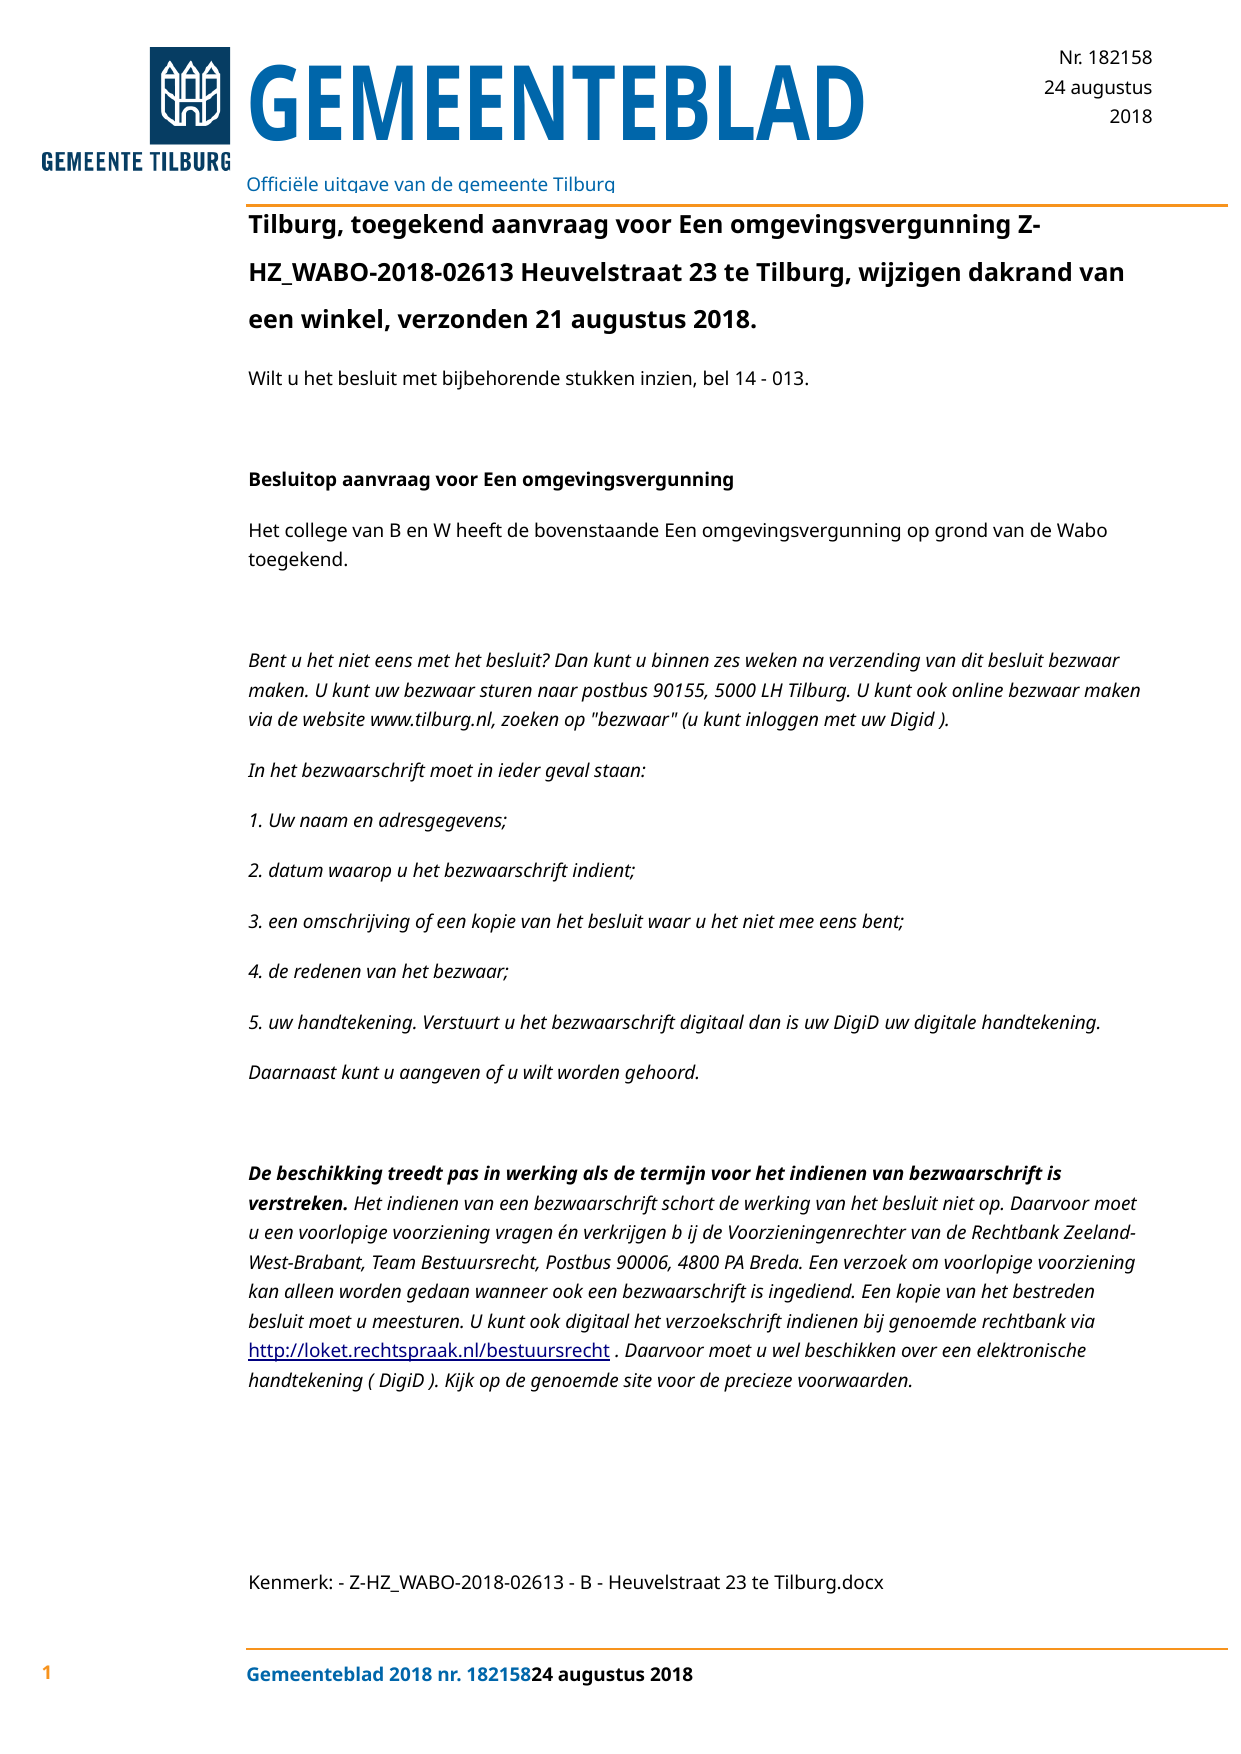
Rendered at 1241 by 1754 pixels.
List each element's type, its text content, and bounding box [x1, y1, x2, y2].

text De beschikking treedt pas in werking als de termijn voor het indienen van bezwaarschrift is verstreken. Het indienen van een bezwaarschrift schort de werking van het besluit niet op. Daarvoor moet u een voorlopige voorziening vragen én verkrijgen b ij de Voorzieningenrechter van de Rechtbank Zeeland-West-Brabant, Team Bestuursrecht, Postbus 90006, 4800 PA Breda. Een verzoek om voorlopige voorziening kan alleen worden gedaan wanneer ook een bezwaarschrift is ingediend. Een kopie van het bestreden besluit moet u meesturen. U kunt ook digitaal het verzoekschrift indienen bij genoemde rechtbank via http://loket.rechtspraak.nl/bestuursrecht . Daarvoor moet u wel beschikken over een elektronische handtekening ( DigiD ). Kijk op de genoemde site voor de precieze voorwaarden. [248, 1160, 1152, 1393]
text 4. de redenen van het bezwaar; [248, 958, 1152, 984]
text Kenmerk: - Z-HZ_WABO-2018-02613 - B - Heuvelstraat 23 te Tilburg.docx [248, 1569, 1152, 1594]
picture [41, 47, 231, 172]
text Wilt u het besluit met bijbehorende stukken inzien, bel 14 - 013. [248, 366, 1152, 391]
text 5. uw handtekening. Verstuurt u het bezwaarschrift digitaal dan is uw DigiD uw digitale handtekening. [248, 1009, 1152, 1034]
text 2. datum waarop u het bezwaarschrift indient; [248, 858, 1152, 883]
text Het college van B en W heeft de bovenstaande Een omgevingsvergunning op grond van de Wabo toegekend. [248, 517, 1152, 572]
text Daarnaast kunt u aangeven of u wilt worden gehoord. [248, 1059, 1152, 1085]
text Bent u het niet eens met het besluit? Dan kunt u binnen zes weken na verzending van dit besluit bezwaar maken. U kunt uw bezwaar sturen naar postbus 90155, 5000 LH Tilburg. U kunt ook online bezwaar maken via de website www.tilburg.nl, zoeken op "bezwaar" (u kunt inloggen met uw Digid ). [248, 647, 1152, 732]
text In het bezwaarschrift moet in ieder geval staan: [248, 757, 1152, 782]
text 1. Uw naam en adresgegevens; [248, 807, 1152, 833]
text 3. een omschrijving of een kopie van het besluit waar u het niet mee eens bent; [248, 908, 1152, 934]
text Besluitop aanvraag voor Een omgevingsvergunning [248, 466, 1152, 492]
text Tilburg, toegekend aanvraag voor Een omgevingsvergunning Z-HZ_WABO-2018-02613 Heuvelstraat 23 te Tilburg, wijzigen dakrand van een winkel, verzonden 21 augustus 2018. [248, 207, 1152, 336]
